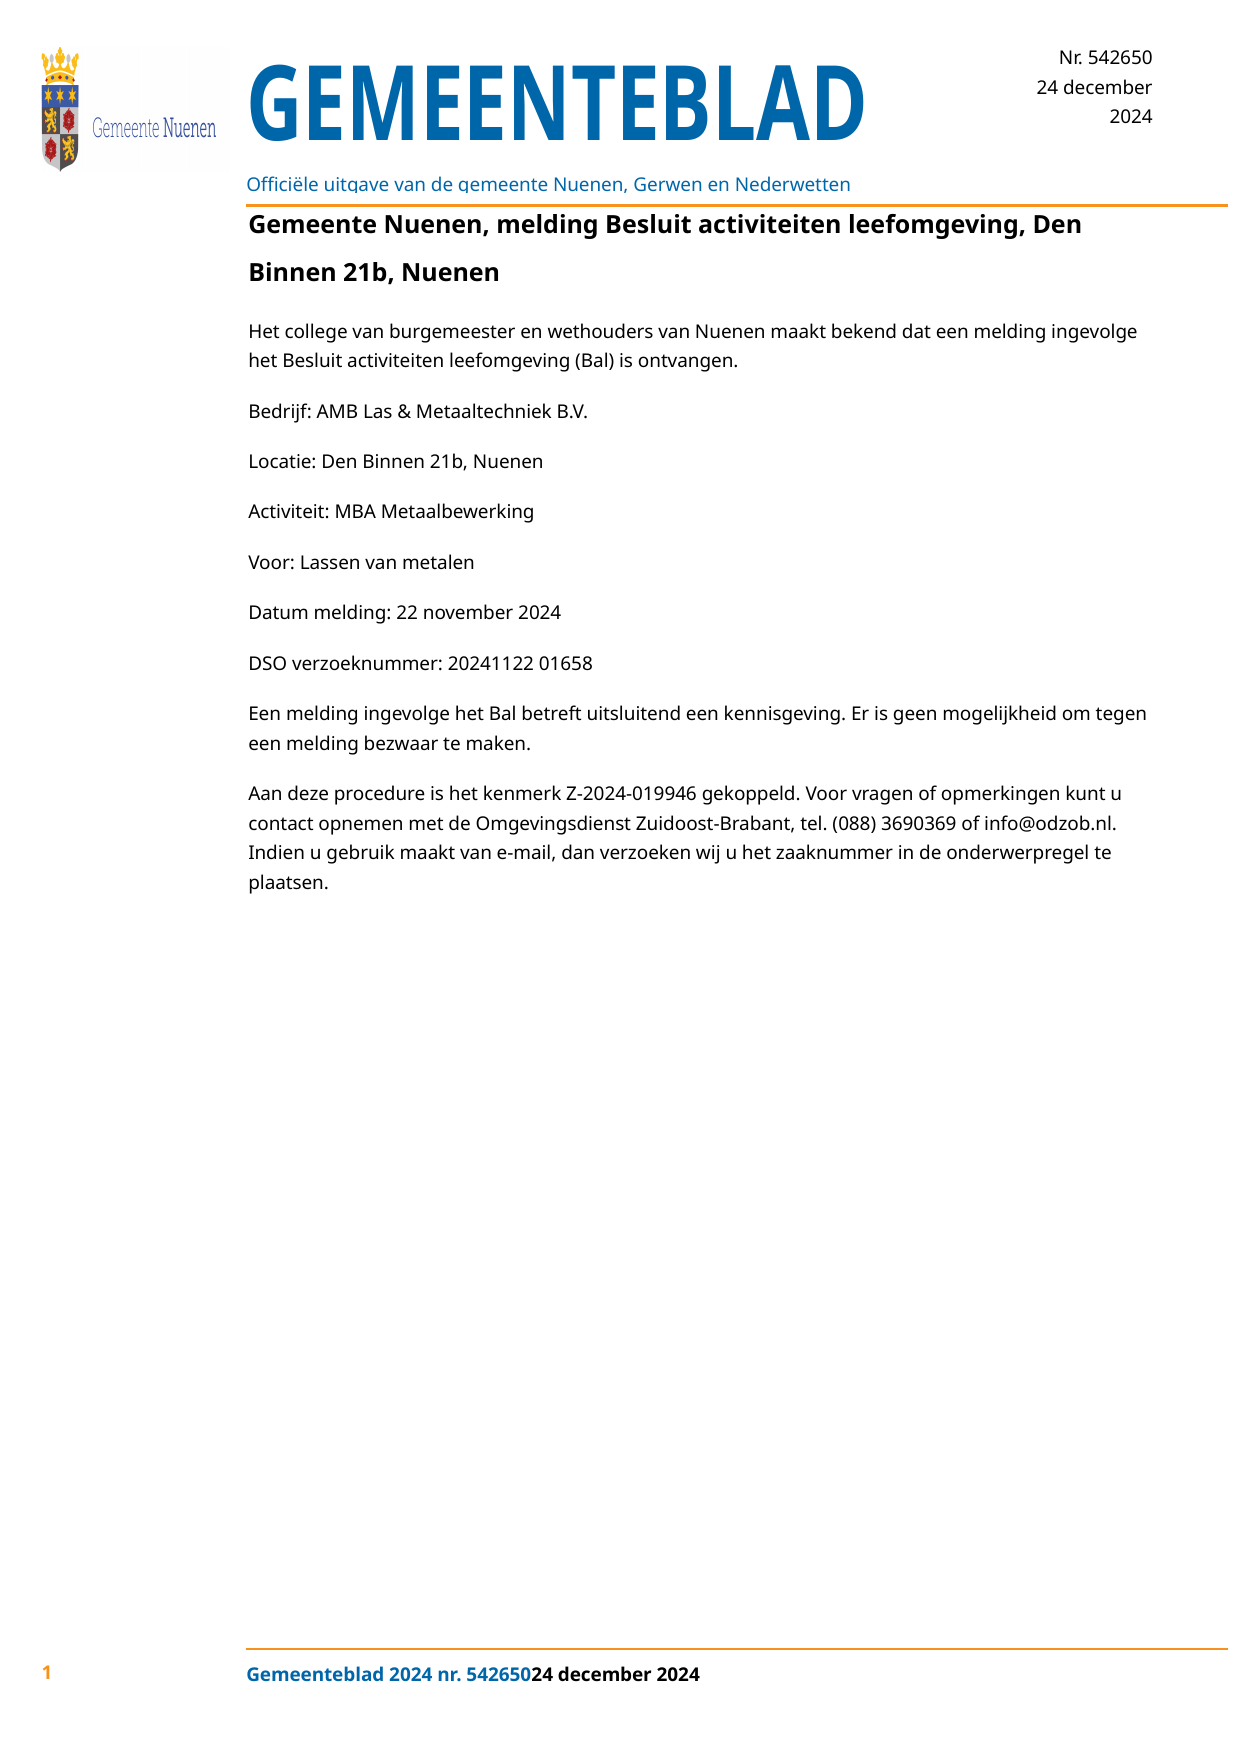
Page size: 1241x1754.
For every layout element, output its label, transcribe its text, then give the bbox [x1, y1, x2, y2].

text Het college van burgemeester en wethouders van Nuenen maakt bekend dat een melding ingevolge het Besluit activiteiten leefomgeving (Bal) is ontvangen. [248, 318, 1152, 373]
text Voor: Lassen van metalen [248, 549, 1152, 575]
text Activiteit: MBA Metaalbewerking [248, 499, 1152, 524]
picture [41, 47, 231, 172]
text Aan deze procedure is het kenmerk Z-2024-019946 gekoppeld. Voor vragen of opmerkingen kunt u contact opnemen met de Omgevingsdienst Zuidoost-Brabant, tel. (088) 3690369 of info@odzob.nl. Indien u gebruik maakt van e-mail, dan verzoeken wij u het zaaknummer in de onderwerpregel te plaatsen. [248, 780, 1152, 895]
text Bedrijf: AMB Las & Metaaltechniek B.V. [248, 398, 1152, 424]
text Gemeente Nuenen, melding Besluit activiteiten leefomgeving, Den Binnen 21b, Nuenen [248, 207, 1152, 288]
text Locatie: Den Binnen 21b, Nuenen [248, 448, 1152, 474]
text Een melding ingevolge het Bal betreft uitsluitend een kennisgeving. Er is geen mogelijkheid om tegen een melding bezwaar te maken. [248, 700, 1152, 756]
text Datum melding: 22 november 2024 [248, 599, 1152, 625]
text DSO verzoeknummer: 20241122 01658 [248, 650, 1152, 676]
